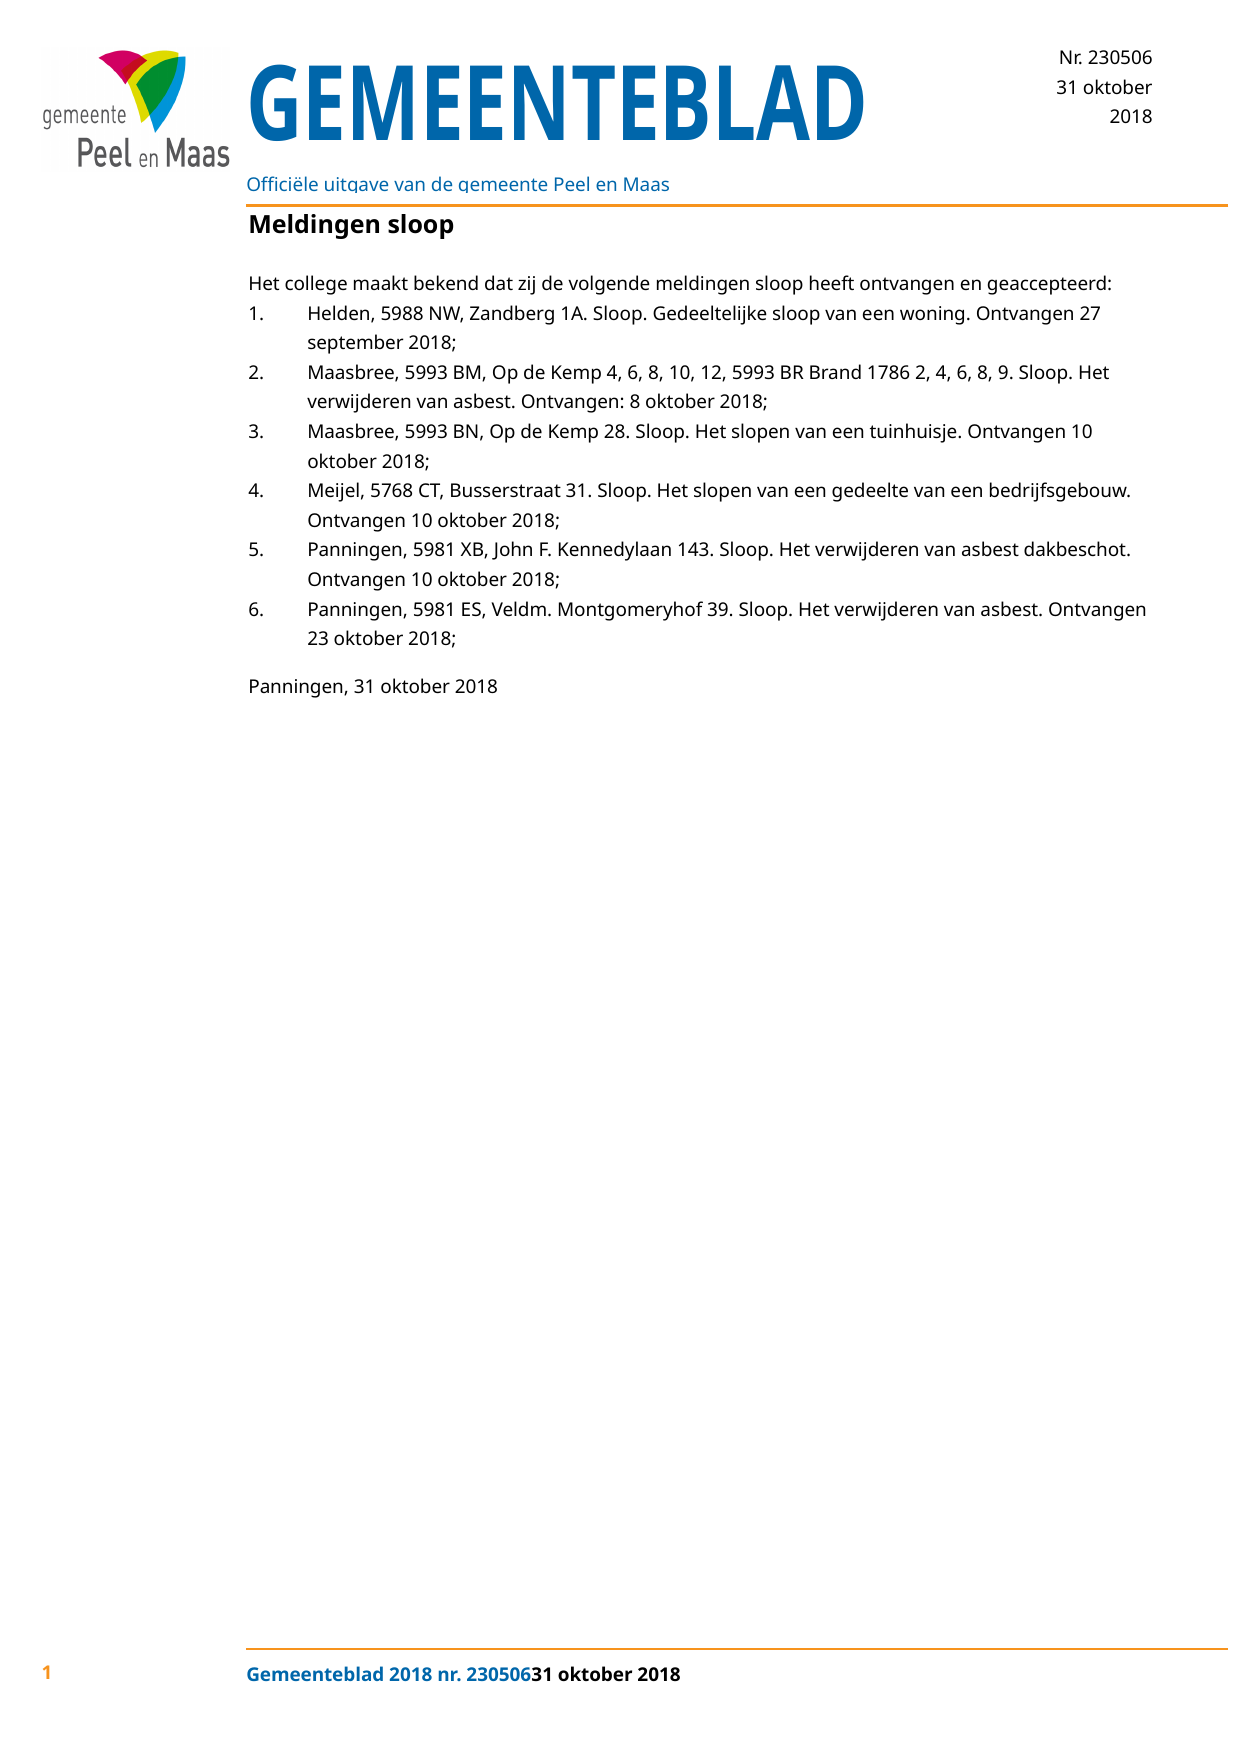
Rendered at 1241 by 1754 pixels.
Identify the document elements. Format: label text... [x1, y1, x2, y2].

text Panningen, 31 oktober 2018 [248, 673, 1152, 699]
list Panningen, 5981 ES, Veldm. Montgomeryhof 39. Sloop. Het verwijderen van asbest. Ontvangen 23 oktober 2018; [248, 596, 1152, 651]
list Helden, 5988 NW, Zandberg 1A. Sloop. Gedeeltelijke sloop van een woning. Ontvangen 27 september 2018; [248, 300, 1152, 355]
text Het college maakt bekend dat zij de volgende meldingen sloop heeft ontvangen en geaccepteerd: [248, 270, 1152, 296]
text Meldingen sloop [248, 207, 1152, 241]
list Meijel, 5768 CT, Busserstraat 31. Sloop. Het slopen van een gedeelte van een bedrijfsgebouw. Ontvangen 10 oktober 2018; [248, 477, 1152, 533]
list Maasbree, 5993 BM, Op de Kemp 4, 6, 8, 10, 12, 5993 BR Brand 1786 2, 4, 6, 8, 9. Sloop. Het verwijderen van asbest. Ontvangen: 8 oktober 2018; [248, 359, 1152, 414]
list Panningen, 5981 XB, John F. Kennedylaan 143. Sloop. Het verwijderen van asbest dakbeschot. Ontvangen 10 oktober 2018; [248, 537, 1152, 592]
list Maasbree, 5993 BN, Op de Kemp 28. Sloop. Het slopen van een tuinhuisje. Ontvangen 10 oktober 2018; [248, 418, 1152, 473]
picture [41, 47, 231, 172]
